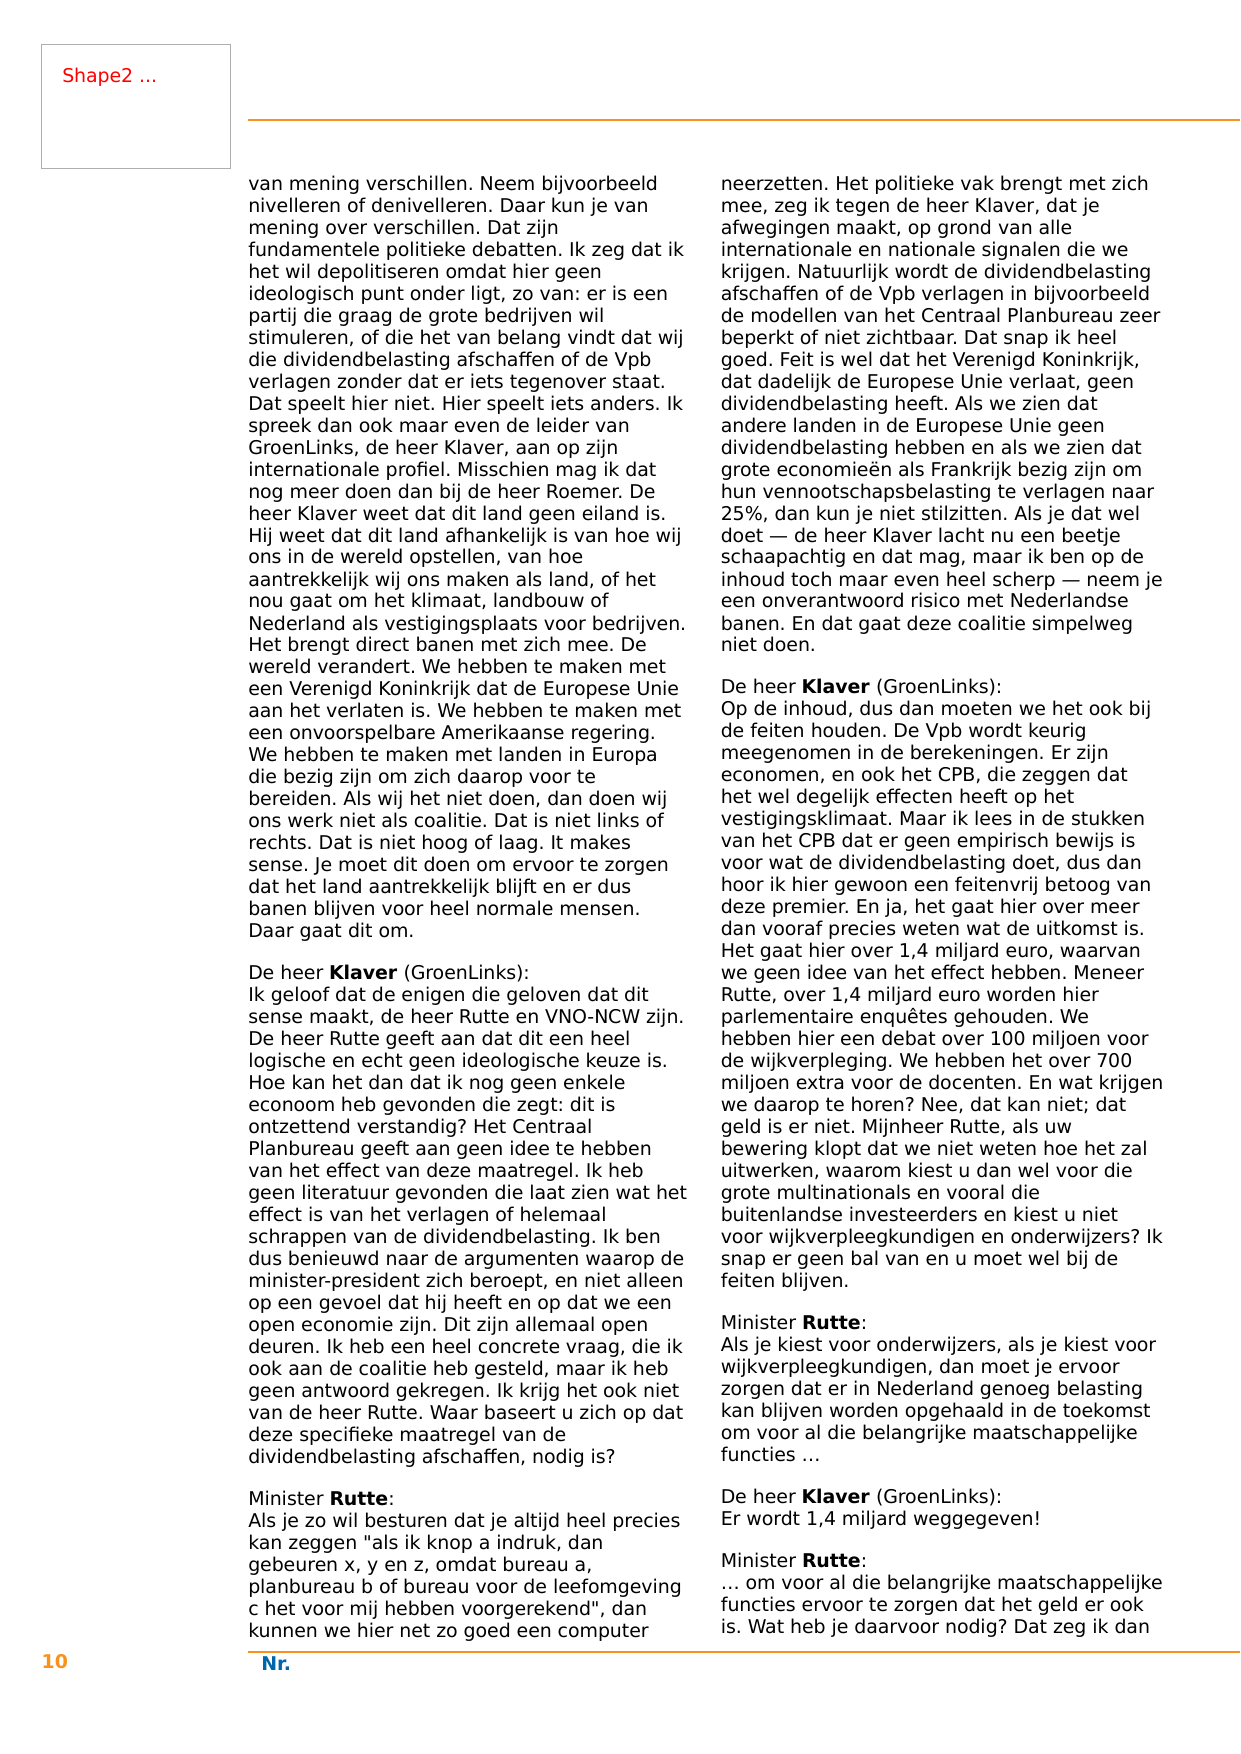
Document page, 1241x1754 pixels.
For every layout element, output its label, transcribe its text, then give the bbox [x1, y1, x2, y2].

text Er wordt 1,4 miljard weggegeven! [721, 1508, 1163, 1529]
text Als je zo wil besturen dat je altijd heel precies kan zeggen "als ik knop a indruk, dan gebeuren x, y en z, omdat bureau a, planbureau b of bureau voor de leefomgeving c het voor mij hebben voorgerekend", dan kunnen we hier net zo goed een computer [248, 1509, 691, 1641]
text Minister Rutte: [721, 1312, 1163, 1334]
text De heer Klaver (GroenLinks): [721, 676, 1163, 698]
text Ik geloof dat de enigen die geloven dat dit sense maakt, de heer Rutte en VNO-NCW zijn. De heer Rutte geeft aan dat dit een heel logische en echt geen ideologische keuze is. Hoe kan het dan dat ik nog geen enkele econoom heb gevonden die zegt: dit is ontzettend verstandig? Het Centraal Planbureau geeft aan geen idee te hebben van het effect van deze maatregel. Ik heb geen literatuur gevonden die laat zien wat het effect is van het verlagen of helemaal schrappen van de dividendbelasting. Ik ben dus benieuwd naar de argumenten waarop de minister-president zich beroept, en niet alleen op een gevoel dat hij heeft en op dat we een open economie zijn. Dit zijn allemaal open deuren. Ik heb een heel concrete vraag, die ik ook aan de coalitie heb gesteld, maar ik heb geen antwoord gekregen. Ik krijg het ook niet van de heer Rutte. Waar baseert u zich op dat deze specifieke maatregel van de dividendbelasting afschaffen, nodig is? [248, 984, 691, 1468]
text Als je kiest voor onderwijzers, als je kiest voor wijkverpleegkundigen, dan moet je ervoor zorgen dat er in Nederland genoeg belasting kan blijven worden opgehaald in de toekomst om voor al die belangrijke maatschappelijke functies … [721, 1334, 1163, 1466]
text De heer Klaver (GroenLinks): [248, 962, 691, 984]
text van mening verschillen. Neem bijvoorbeeld nivelleren of denivelleren. Daar kun je van mening over verschillen. Dat zijn fundamentele politieke debatten. Ik zeg dat ik het wil depolitiseren omdat hier geen ideologisch punt onder ligt, zo van: er is een partij die graag de grote bedrijven wil stimuleren, of die het van belang vindt dat wij die dividendbelasting afschaffen of de Vpb verlagen zonder dat er iets tegenover staat. Dat speelt hier niet. Hier speelt iets anders. Ik spreek dan ook maar even de leider van GroenLinks, de heer Klaver, aan op zijn internationale profiel. Misschien mag ik dat nog meer doen dan bij de heer Roemer. De heer Klaver weet dat dit land geen eiland is. Hij weet dat dit land afhankelijk is van hoe wij ons in de wereld opstellen, van hoe aantrekkelijk wij ons maken als land, of het nou gaat om het klimaat, landbouw of Nederland als vestigingsplaats voor bedrijven. Het brengt direct banen met zich mee. De wereld verandert. We hebben te maken met een Verenigd Koninkrijk dat de Europese Unie aan het verlaten is. We hebben te maken met een onvoorspelbare Amerikaanse regering. We hebben te maken met landen in Europa die bezig zijn om zich daarop voor te bereiden. Als wij het niet doen, dan doen wij ons werk niet als coalitie. Dat is niet links of rechts. Dat is niet hoog of laag. It makes sense. Je moet dit doen om ervoor te zorgen dat het land aantrekkelijk blijft en er dus banen blijven voor heel normale mensen. Daar gaat dit om. [248, 173, 691, 942]
text neerzetten. Het politieke vak brengt met zich mee, zeg ik tegen de heer Klaver, dat je afwegingen maakt, op grond van alle internationale en nationale signalen die we krijgen. Natuurlijk wordt de dividendbelasting afschaffen of de Vpb verlagen in bijvoorbeeld de modellen van het Centraal Planbureau zeer beperkt of niet zichtbaar. Dat snap ik heel goed. Feit is wel dat het Verenigd Koninkrijk, dat dadelijk de Europese Unie verlaat, geen dividendbelasting heeft. Als we zien dat andere landen in de Europese Unie geen dividendbelasting hebben en als we zien dat grote economieën als Frankrijk bezig zijn om hun vennootschapsbelasting te verlagen naar 25%, dan kun je niet stilzitten. Als je dat wel doet — de heer Klaver lacht nu een beetje schaapachtig en dat mag, maar ik ben op de inhoud toch maar even heel scherp — neem je een onverantwoord risico met Nederlandse banen. En dat gaat deze coalitie simpelweg niet doen. [721, 173, 1163, 656]
text … om voor al die belangrijke maatschappelijke functies ervoor te zorgen dat het geld er ook is. Wat heb je daarvoor nodig? Dat zeg ik dan [721, 1572, 1163, 1637]
text De heer Klaver (GroenLinks): [721, 1486, 1163, 1508]
text Op de inhoud, dus dan moeten we het ook bij de feiten houden. De Vpb wordt keurig meegenomen in de berekeningen. Er zijn economen, en ook het CPB, die zeggen dat het wel degelijk effecten heeft op het vestigingsklimaat. Maar ik lees in de stukken van het CPB dat er geen empirisch bewijs is voor wat de dividendbelasting doet, dus dan hoor ik hier gewoon een feitenvrij betoog van deze premier. En ja, het gaat hier over meer dan vooraf precies weten wat de uitkomst is. Het gaat hier over 1,4 miljard euro, waarvan we geen idee van het effect hebben. Meneer Rutte, over 1,4 miljard euro worden hier parlementaire enquêtes gehouden. We hebben hier een debat over 100 miljoen voor de wijkverpleging. We hebben het over 700 miljoen extra voor de docenten. En wat krijgen we daarop te horen? Nee, dat kan niet; dat geld is er niet. Mijnheer Rutte, als uw bewering klopt dat we niet weten hoe het zal uitwerken, waarom kiest u dan wel voor die grote multinationals en vooral die buitenlandse investeerders en kiest u niet voor wijkverpleegkundigen en onderwijzers? Ik snap er geen bal van en u moet wel bij de feiten blijven. [721, 698, 1163, 1292]
text Minister Rutte: [721, 1549, 1163, 1572]
text Minister Rutte: [248, 1488, 691, 1509]
